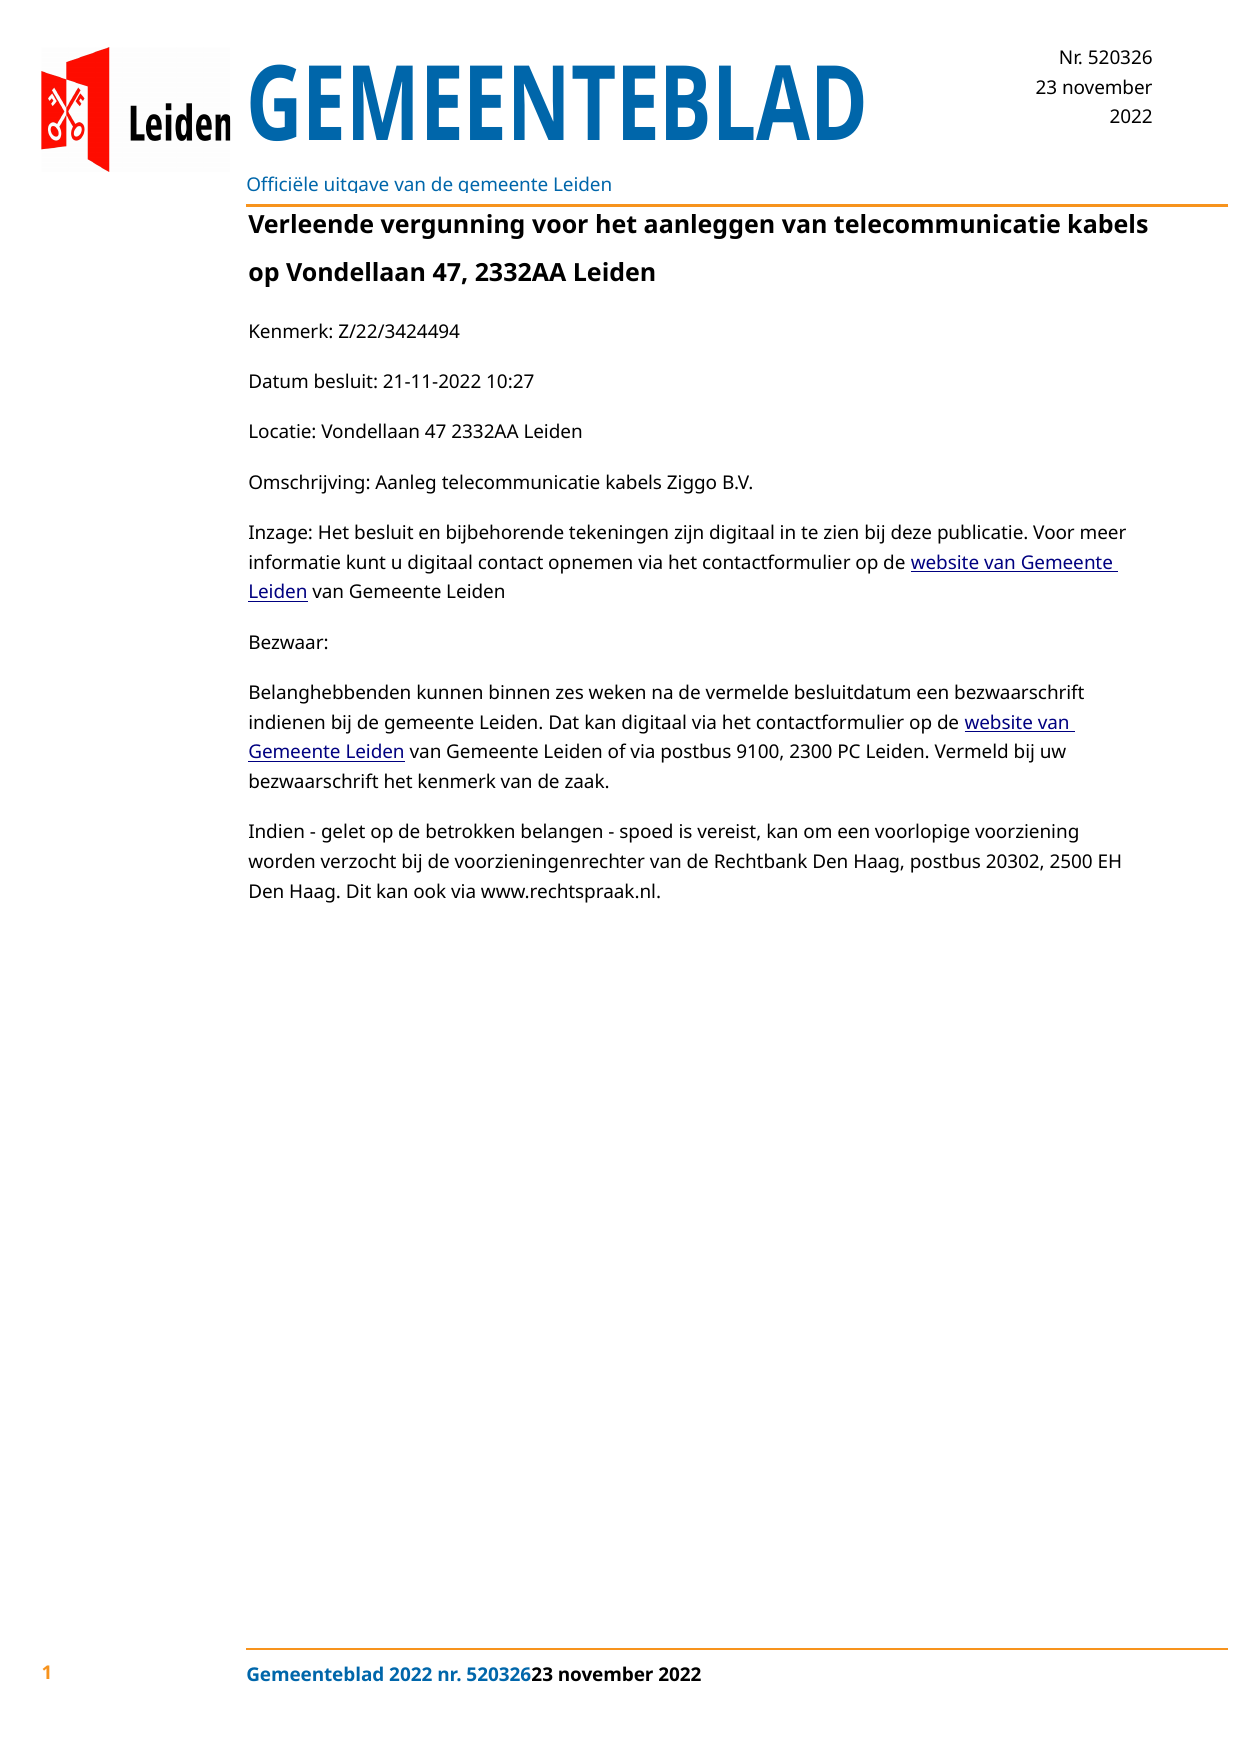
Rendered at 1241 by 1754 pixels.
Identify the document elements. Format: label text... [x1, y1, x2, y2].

text Verleende vergunning voor het aanleggen van telecommunicatie kabels op Vondellaan 47, 2332AA Leiden [248, 207, 1152, 288]
text Omschrijving: Aanleg telecommunicatie kabels Ziggo B.V. [248, 469, 1152, 495]
text Indien - gelet op de betrokken belangen - spoed is vereist, kan om een voorlopige voorziening worden verzocht bij de voorzieningenrechter van de Rechtbank Den Haag, postbus 20302, 2500 EH Den Haag. Dit kan ook via www.rechtspraak.nl. [248, 819, 1152, 904]
text Belanghebbenden kunnen binnen zes weken na de vermelde besluitdatum een bezwaarschrift indienen bij de gemeente Leiden. Dat kan digitaal via het contactformulier op de website van Gemeente Leiden van Gemeente Leiden of via postbus 9100, 2300 PC Leiden. Vermeld bij uw bezwaarschrift het kenmerk van de zaak. [248, 679, 1152, 794]
text Kenmerk: Z/22/3424494 [248, 318, 1152, 344]
text Datum besluit: 21-11-2022 10:27 [248, 368, 1152, 394]
text Inzage: Het besluit en bijbehorende tekeningen zijn digitaal in te zien bij deze publicatie. Voor meer informatie kunt u digitaal contact opnemen via het contactformulier op de website van Gemeente Leiden van Gemeente Leiden [248, 519, 1152, 604]
text Locatie: Vondellaan 47 2332AA Leiden [248, 419, 1152, 444]
text Bezwaar: [248, 629, 1152, 655]
picture [41, 47, 231, 172]
